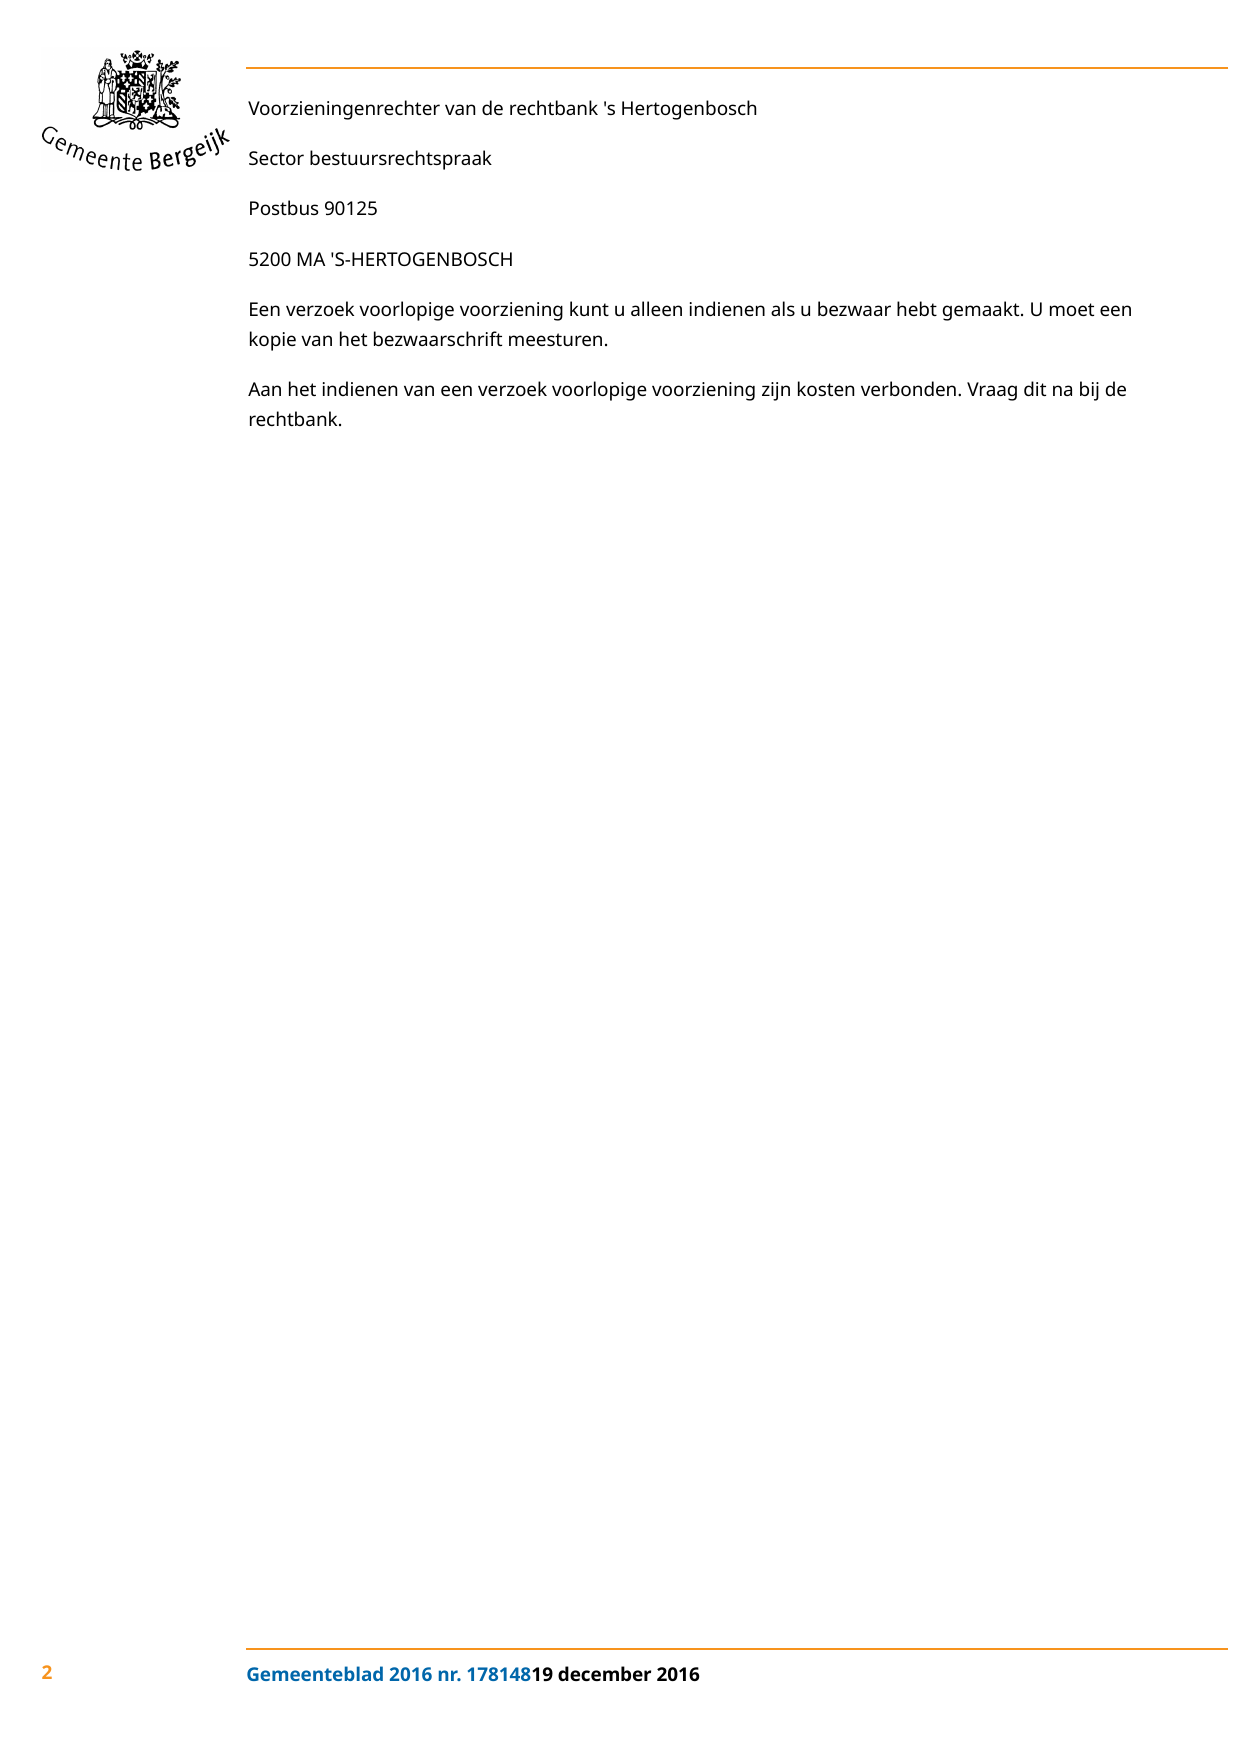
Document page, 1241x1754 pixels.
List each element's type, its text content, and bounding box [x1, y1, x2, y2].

text Sector bestuursrechtspraak [248, 145, 1152, 171]
picture [41, 47, 231, 172]
text Aan het indienen van een verzoek voorlopige voorziening zijn kosten verbonden. Vraag dit na bij de rechtbank. [248, 376, 1152, 432]
text 5200 MA 'S-HERTOGENBOSCH [248, 246, 1152, 272]
text Postbus 90125 [248, 196, 1152, 221]
text Een verzoek voorlopige voorziening kunt u alleen indienen als u bezwaar hebt gemaakt. U moet een kopie van het bezwaarschrift meesturen. [248, 296, 1152, 352]
text Voorzieningenrechter van de rechtbank 's Hertogenbosch [248, 95, 1152, 121]
